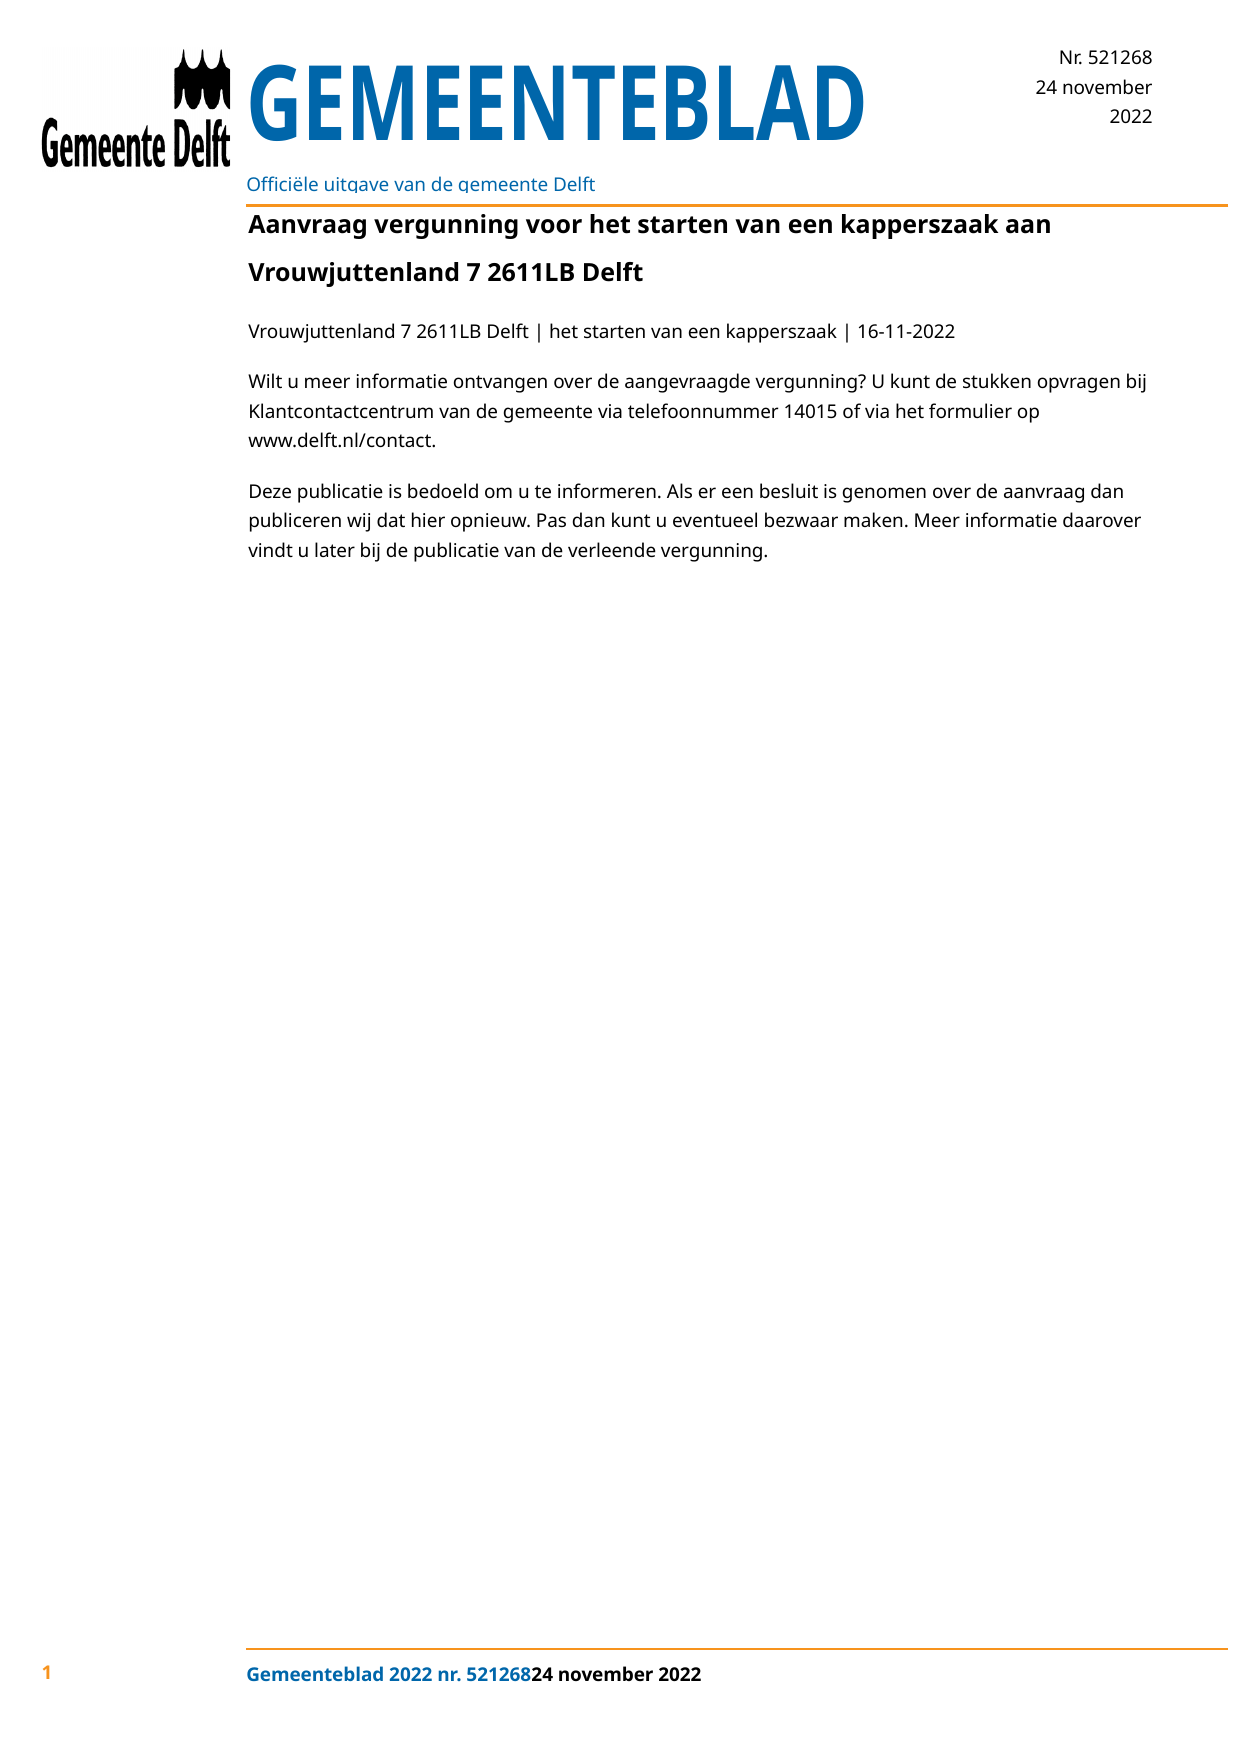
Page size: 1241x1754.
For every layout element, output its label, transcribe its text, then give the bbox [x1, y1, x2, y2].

text Deze publicatie is bedoeld om u te informeren. Als er een besluit is genomen over de aanvraag dan publiceren wij dat hier opnieuw. Pas dan kunt u eventueel bezwaar maken. Meer informatie daarover vindt u later bij de publicatie van de verleende vergunning. [248, 478, 1152, 563]
text Vrouwjuttenland 7 2611LB Delft | het starten van een kapperszaak | 16-11-2022 [248, 318, 1152, 344]
text Wilt u meer informatie ontvangen over de aangevraagde vergunning? U kunt de stukken opvragen bij Klantcontactcentrum van de gemeente via telefoonnummer 14015 of via het formulier op www.delft.nl/contact. [248, 368, 1152, 453]
text Aanvraag vergunning voor het starten van een kapperszaak aan Vrouwjuttenland 7 2611LB Delft [248, 207, 1152, 288]
picture [41, 47, 231, 172]
